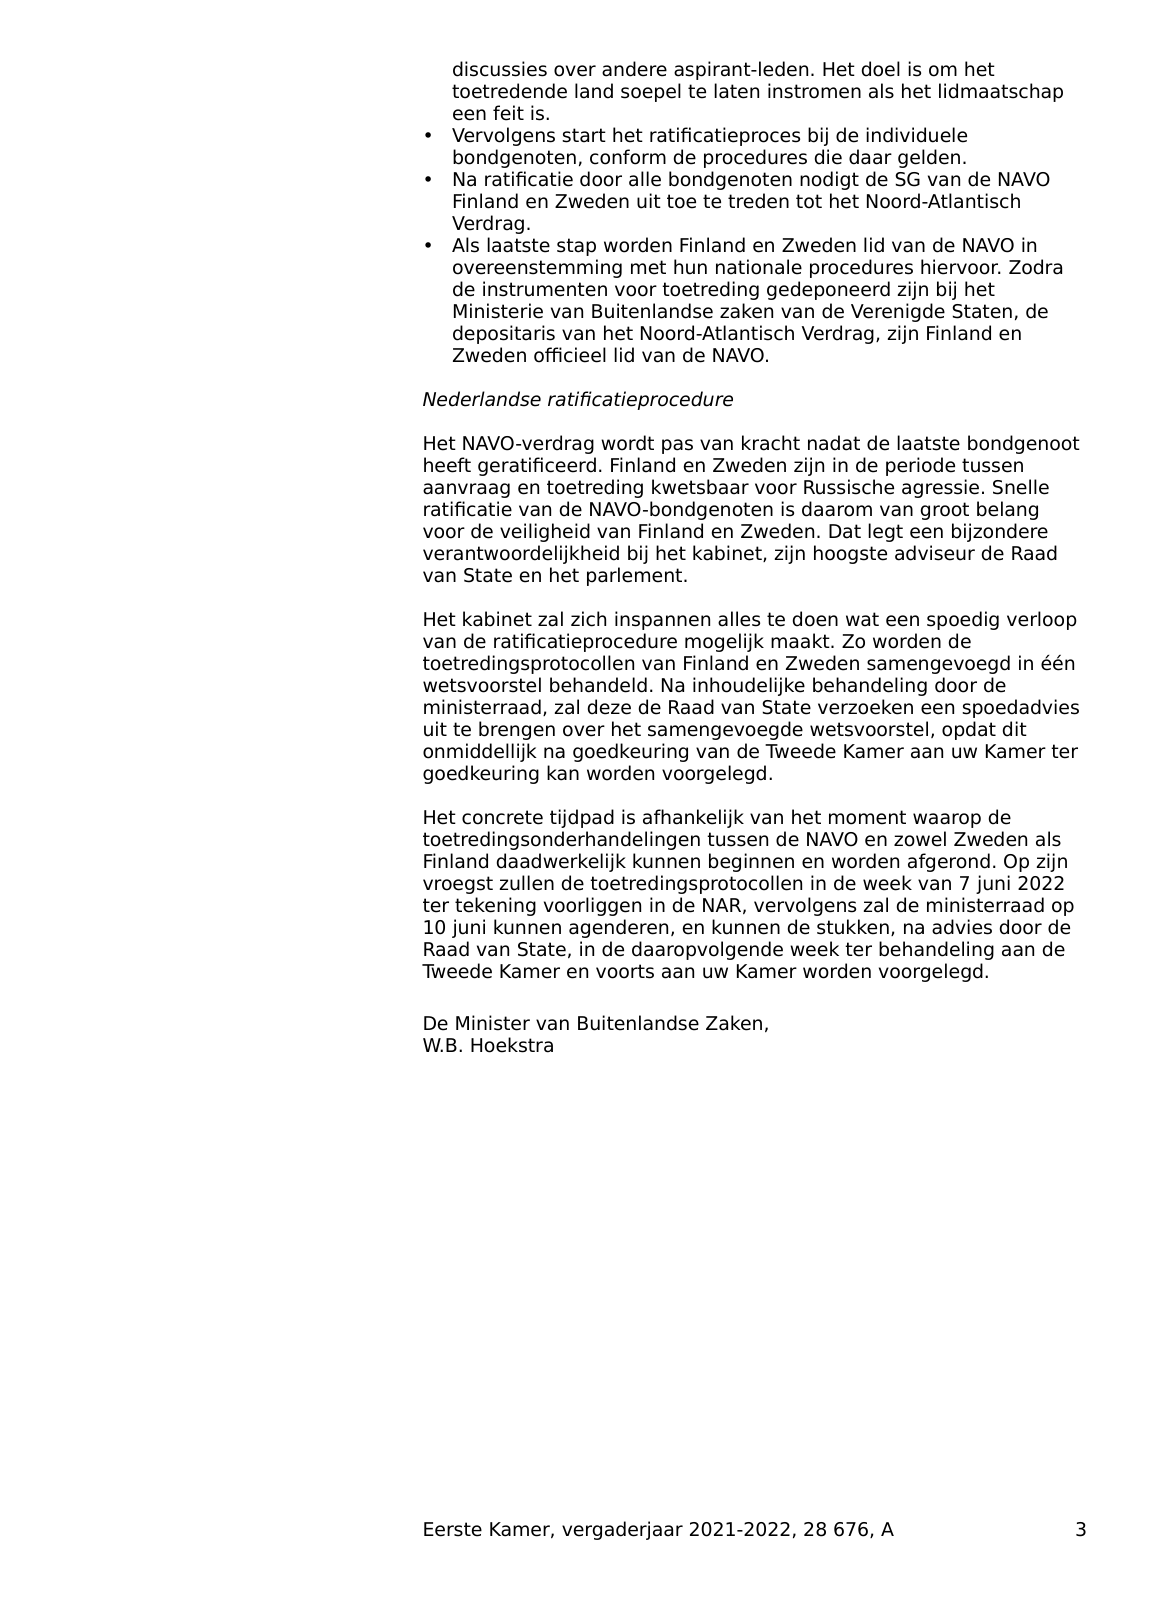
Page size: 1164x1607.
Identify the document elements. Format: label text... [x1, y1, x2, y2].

text • Na ratificatie door alle bondgenoten nodigt de SG van de NAVO Finland en Zweden uit toe te treden tot het Noord-Atlantisch Verdrag. [422, 169, 1087, 235]
text Het concrete tijdpad is afhankelijk van het moment waarop de toetredingsonderhandelingen tussen de NAVO en zowel Zweden als Finland daadwerkelijk kunnen beginnen en worden afgerond. Op zijn vroegst zullen de toetredingsprotocollen in de week van 7 juni 2022 ter tekening voorliggen in de NAR, vervolgens zal de ministerraad op 10 juni kunnen agenderen, en kunnen de stukken, na advies door de Raad van State, in de daaropvolgende week ter behandeling aan de Tweede Kamer en voorts aan uw Kamer worden voorgelegd. [422, 807, 1087, 983]
text Het NAVO-verdrag wordt pas van kracht nadat de laatste bondgenoot heeft geratificeerd. Finland en Zweden zijn in de periode tussen aanvraag en toetreding kwetsbaar voor Russische agressie. Snelle ratificatie van de NAVO-bondgenoten is daarom van groot belang voor de veiligheid van Finland en Zweden. Dat legt een bijzondere verantwoordelijkheid bij het kabinet, zijn hoogste adviseur de Raad van State en het parlement. [422, 433, 1087, 587]
text • Als laatste stap worden Finland en Zweden lid van de NAVO in overeenstemming met hun nationale procedures hiervoor. Zodra de instrumenten voor toetreding gedeponeerd zijn bij het Ministerie van Buitenlandse zaken van de Verenigde Staten, de depositaris van het Noord-Atlantisch Verdrag, zijn Finland en Zweden officieel lid van de NAVO. [422, 235, 1087, 367]
subtitle Nederlandse ratificatieprocedure [422, 389, 1087, 411]
text Het kabinet zal zich inspannen alles te doen wat een spoedig verloop van de ratificatieprocedure mogelijk maakt. Zo worden de toetredingsprotocollen van Finland en Zweden samengevoegd in één wetsvoorstel behandeld. Na inhoudelijke behandeling door de ministerraad, zal deze de Raad van State verzoeken een spoedadvies uit te brengen over het samengevoegde wetsvoorstel, opdat dit onmiddellijk na goedkeuring van de Tweede Kamer aan uw Kamer ter goedkeuring kan worden voorgelegd. [422, 609, 1087, 785]
text • Vervolgens start het ratificatieproces bij de individuele bondgenoten, conform de procedures die daar gelden. [422, 125, 1087, 169]
text discussies over andere aspirant-leden. Het doel is om het toetredende land soepel te laten instromen als het lidmaatschap een feit is. [422, 59, 1087, 125]
text De Minister van Buitenlandse Zaken, W.B. Hoekstra [422, 1013, 1087, 1057]
